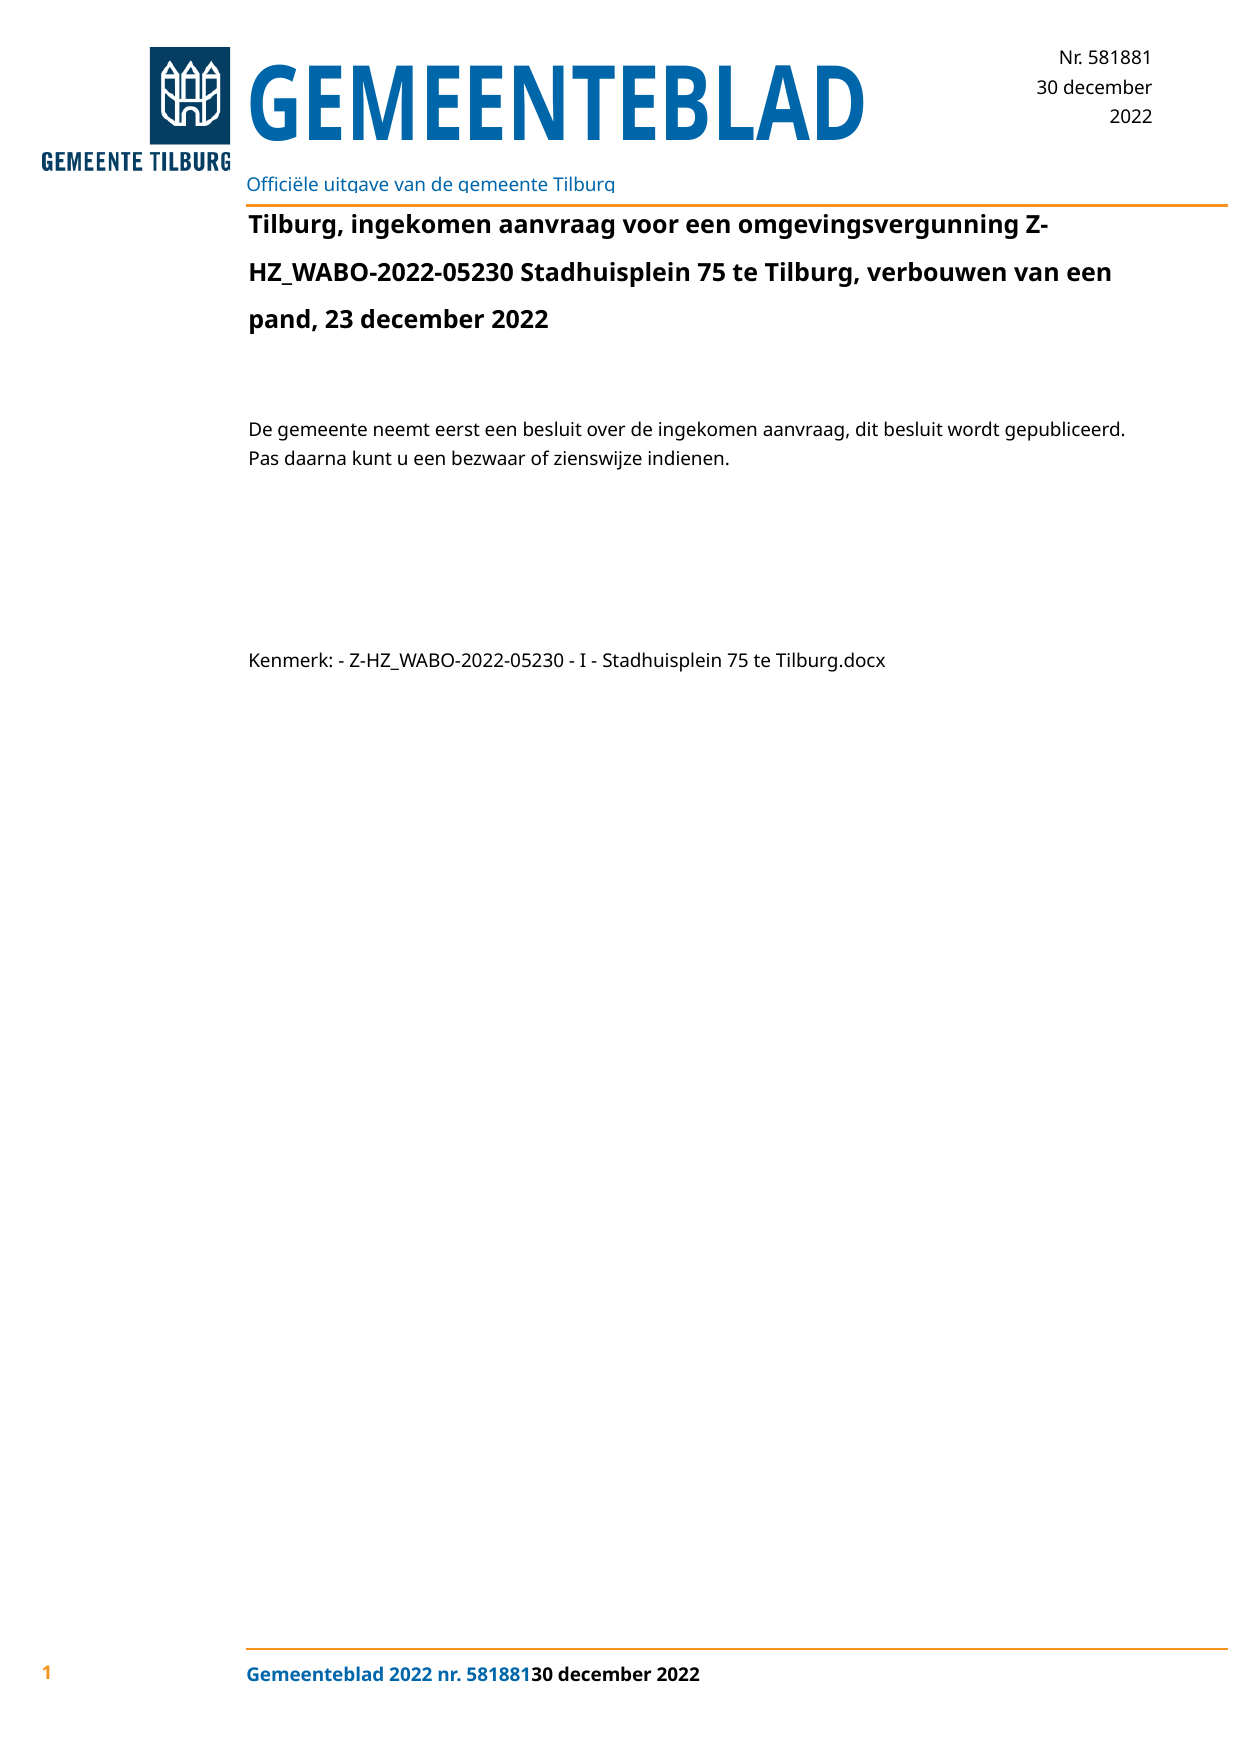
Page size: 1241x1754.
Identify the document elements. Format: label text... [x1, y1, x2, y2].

text Kenmerk: - Z-HZ_WABO-2022-05230 - I - Stadhuisplein 75 te Tilburg.docx [248, 647, 1152, 673]
picture [41, 47, 231, 172]
text Tilburg, ingekomen aanvraag voor een omgevingsvergunning Z-HZ_WABO-2022-05230 Stadhuisplein 75 te Tilburg, verbouwen van een pand, 23 december 2022 [248, 207, 1152, 336]
text De gemeente neemt eerst een besluit over de ingekomen aanvraag, dit besluit wordt gepubliceerd. Pas daarna kunt u een bezwaar of zienswijze indienen. [248, 416, 1152, 471]
